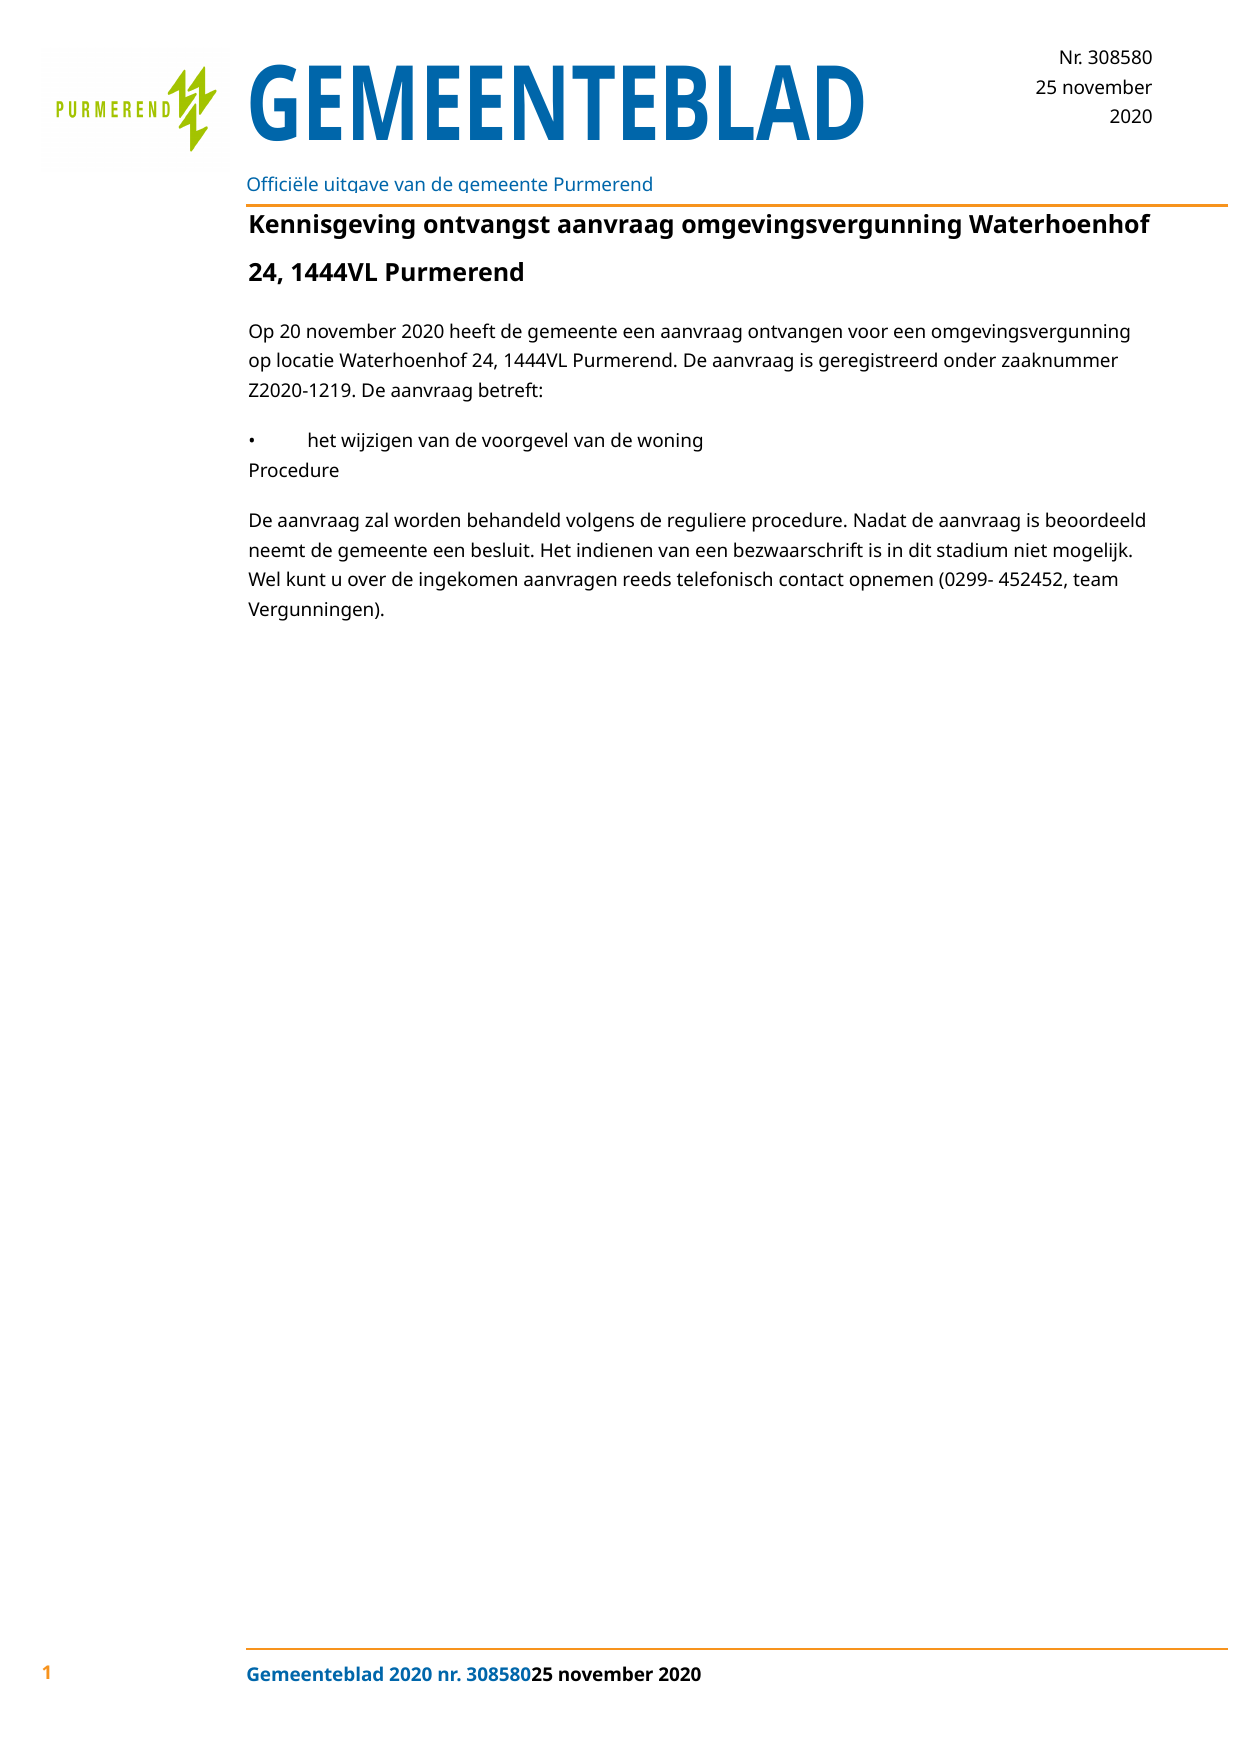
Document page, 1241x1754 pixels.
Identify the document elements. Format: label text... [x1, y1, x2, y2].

list het wijzigen van de voorgevel van de woning [248, 427, 1152, 453]
text Procedure [248, 457, 1152, 483]
text Op 20 november 2020 heeft de gemeente een aanvraag ontvangen voor een omgevingsvergunning op locatie Waterhoenhof 24, 1444VL Purmerend. De aanvraag is geregistreerd onder zaaknummer Z2020-1219. De aanvraag betreft: [248, 318, 1152, 403]
text De aanvraag zal worden behandeld volgens de reguliere procedure. Nadat de aanvraag is beoordeeld neemt de gemeente een besluit. Het indienen van een bezwaarschrift is in dit stadium niet mogelijk. Wel kunt u over de ingekomen aanvragen reeds telefonisch contact opnemen (0299- 452452, team Vergunningen). [248, 507, 1152, 622]
text Kennisgeving ontvangst aanvraag omgevingsvergunning Waterhoenhof 24, 1444VL Purmerend [248, 207, 1152, 288]
picture [41, 47, 231, 172]
